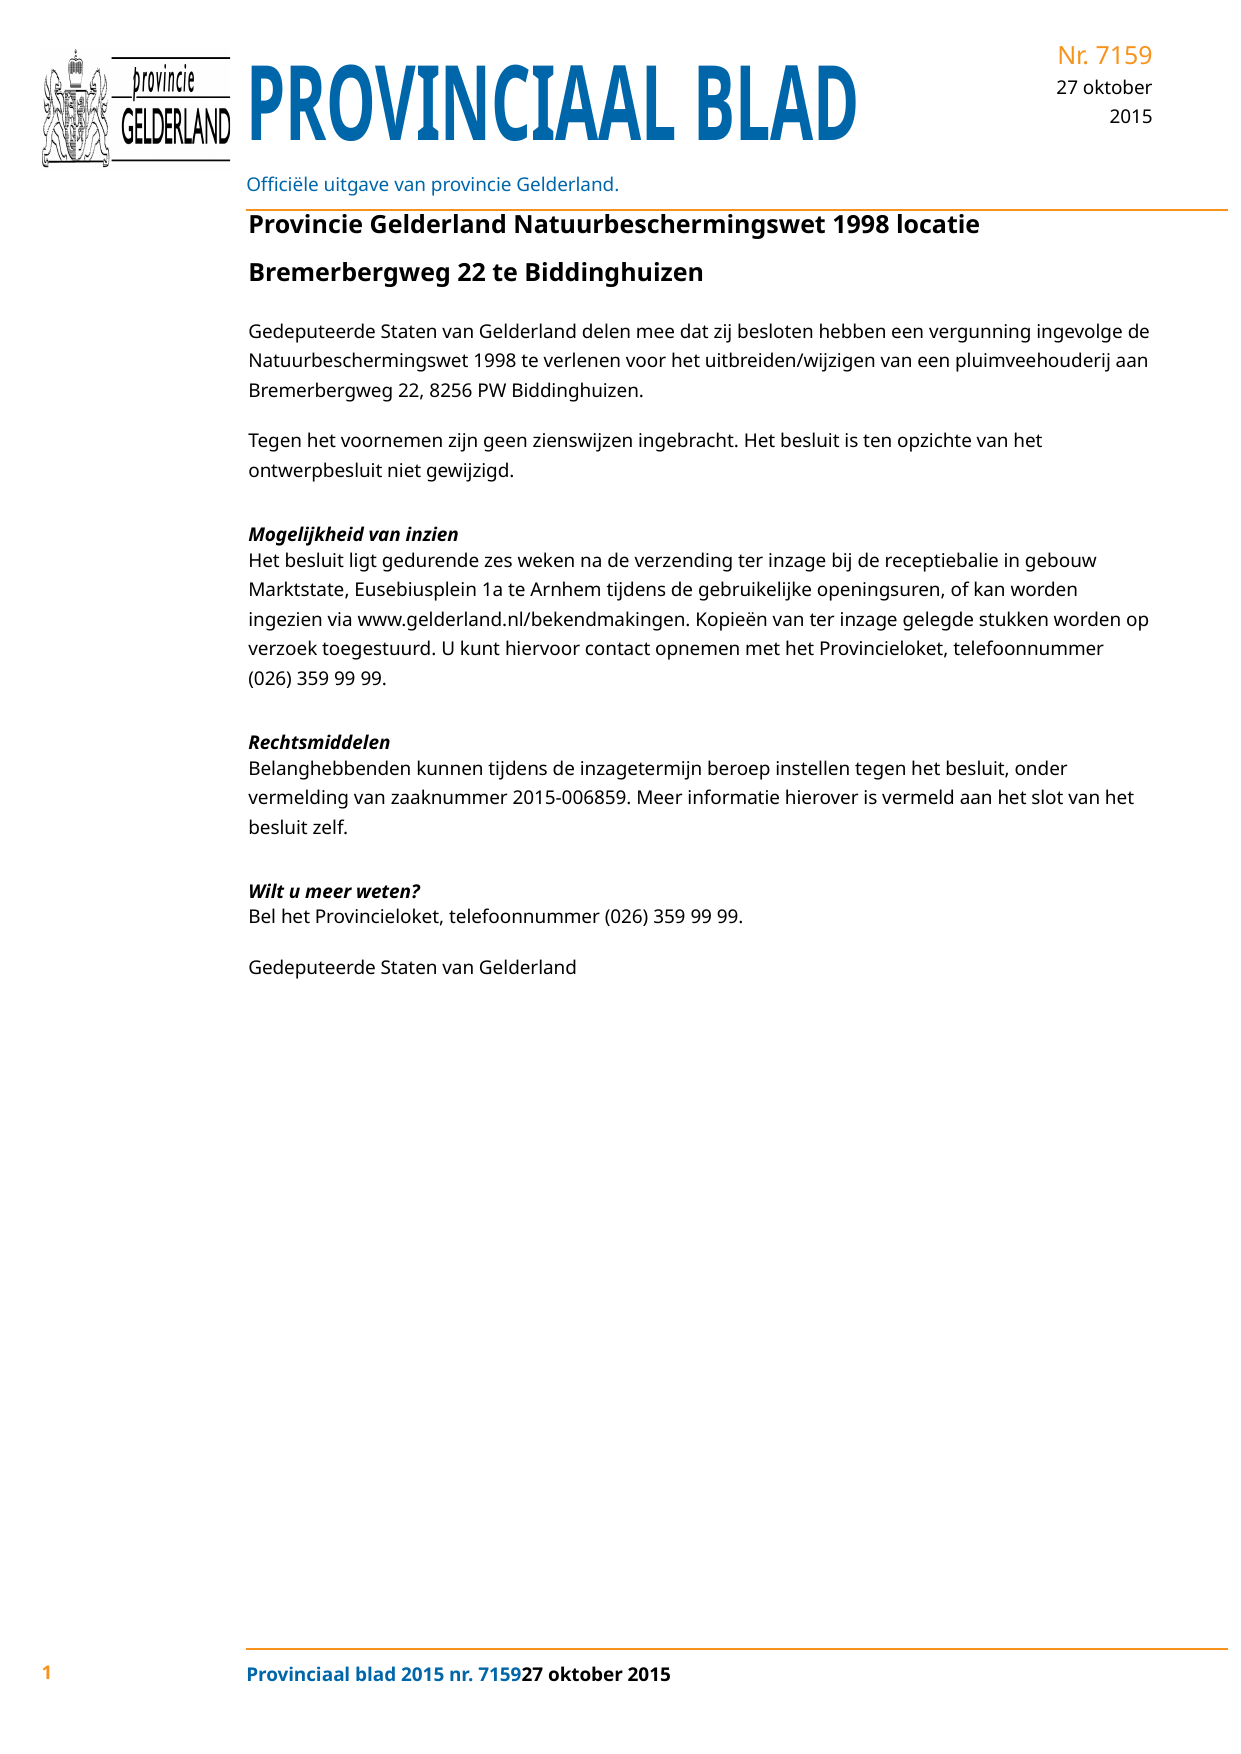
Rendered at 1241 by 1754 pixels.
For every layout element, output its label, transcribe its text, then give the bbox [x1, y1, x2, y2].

text Tegen het voornemen zijn geen zienswijzen ingebracht. Het besluit is ten opzichte van het ontwerpbesluit niet gewijzigd. [248, 427, 1152, 483]
text Gedeputeerde Staten van Gelderland delen mee dat zij besloten hebben een vergunning ingevolge de Natuurbeschermingswet 1998 te verlenen voor het uitbreiden/wijzigen van een pluimveehouderij aan Bremerbergweg 22, 8256 PW Biddinghuizen. [248, 318, 1152, 403]
text Provincie Gelderland Natuurbeschermingswet 1998 locatie Bremerbergweg 22 te Biddinghuizen [248, 211, 1152, 288]
picture [41, 47, 231, 172]
text Wilt u meer weten? [248, 878, 1152, 904]
text Het besluit ligt gedurende zes weken na de verzending ter inzage bij de receptiebalie in gebouw Marktstate, Eusebiusplein 1a te Arnhem tijdens de gebruikelijke openingsuren, of kan worden ingezien via www.gelderland.nl/bekendmakingen. Kopieën van ter inzage gelegde stukken worden op verzoek toegestuurd. U kunt hiervoor contact opnemen met het Provincieloket, telefoonnummer (026) 359 99 99. [248, 547, 1152, 691]
text Gedeputeerde Staten van Gelderland [248, 954, 1152, 980]
text Bel het Provincieloket, telefoonnummer (026) 359 99 99. [248, 904, 1152, 929]
text Belanghebbenden kunnen tijdens de inzagetermijn beroep instellen tegen het besluit, onder vermelding van zaaknummer 2015-006859. Meer informatie hierover is vermeld aan het slot van het besluit zelf. [248, 755, 1152, 840]
text Rechtsmiddelen [248, 729, 1152, 755]
text Mogelijkheid van inzien [248, 521, 1152, 547]
